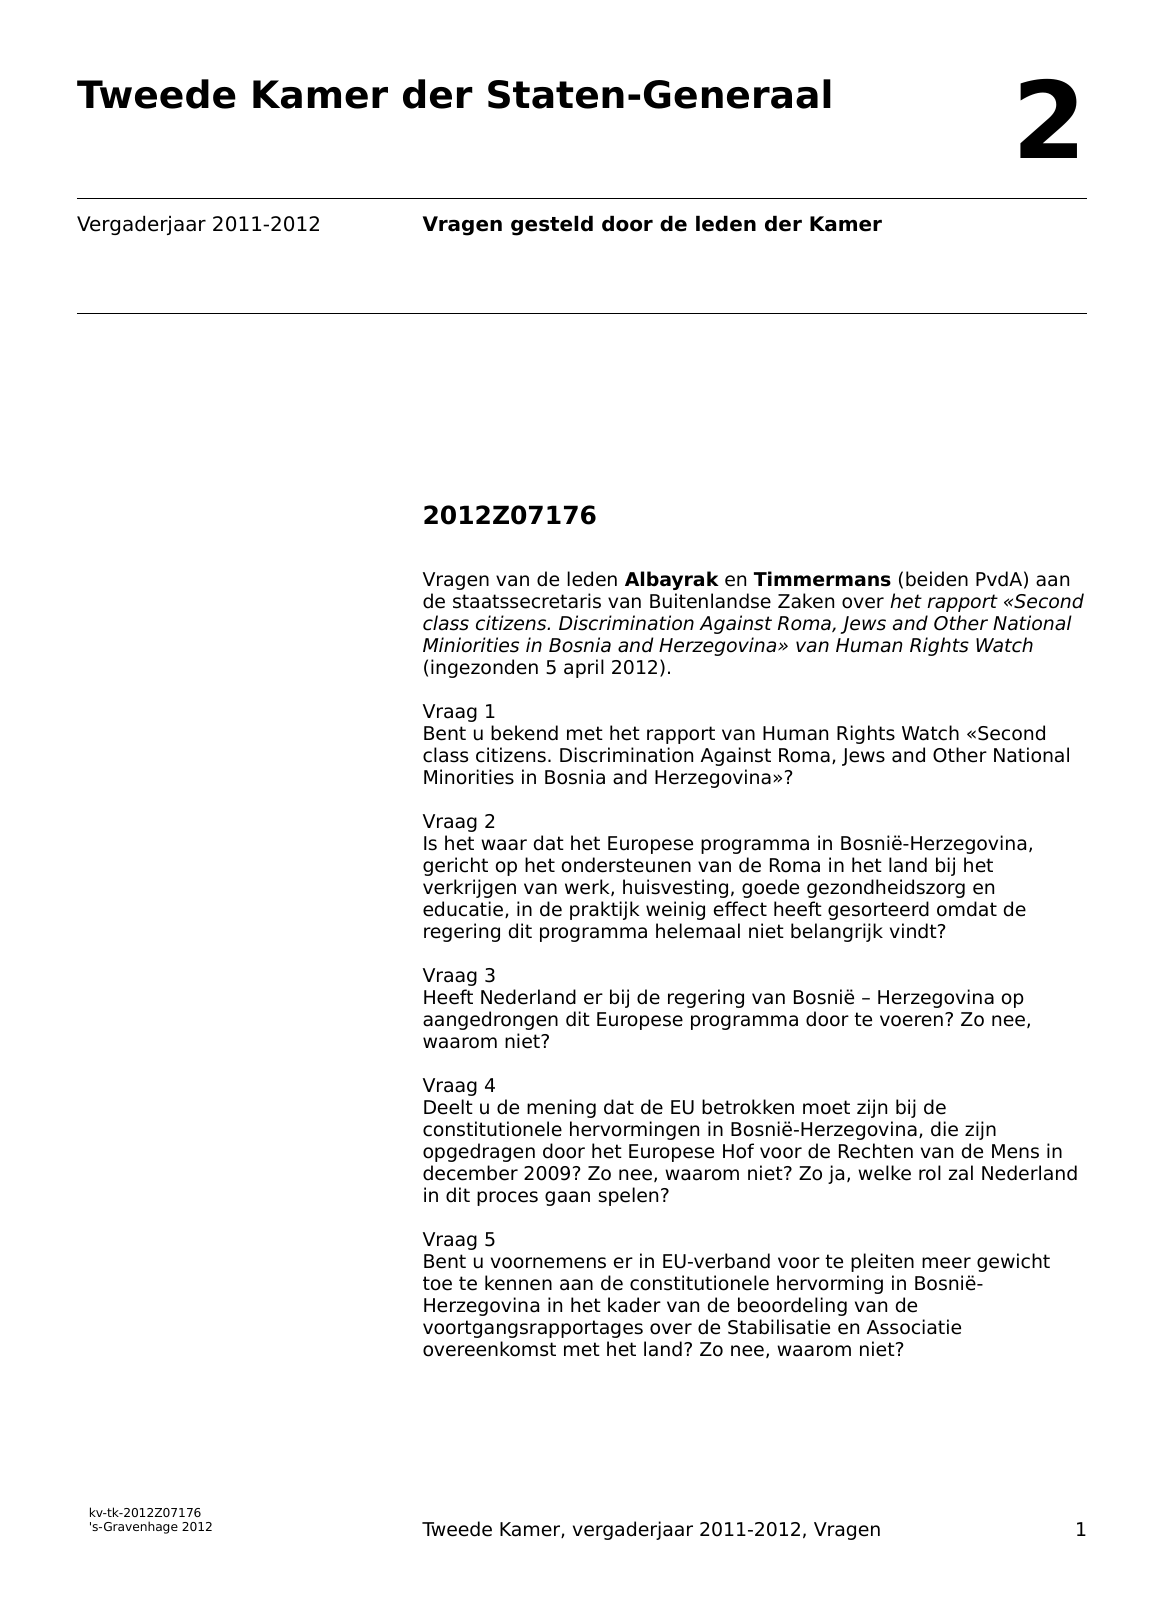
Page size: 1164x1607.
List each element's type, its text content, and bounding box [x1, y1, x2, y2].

text Vraag 5 [422, 1229, 1087, 1251]
text Deelt u de mening dat de EU betrokken moet zijn bij de constitutionele hervormingen in Bosnië-Herzegovina, die zijn opgedragen door het Europese Hof voor de Rechten van de Mens in december 2009? Zo nee, waarom niet? Zo ja, welke rol zal Nederland in dit proces gaan spelen? [422, 1097, 1087, 1207]
table_cell Vragen gesteld door de leden der Kamer [422, 199, 1087, 313]
text Vraag 4 [422, 1075, 1087, 1097]
text Vraag 3 [422, 965, 1087, 987]
table_header 2 [886, 59, 1087, 198]
table_cell Vergaderjaar 2011-2012 [77, 199, 422, 313]
text Bent u voornemens er in EU-verband voor te pleiten meer gewicht toe te kennen aan de constitutionele hervorming in Bosnië-Herzegovina in het kader van de beoordeling van de voortgangsrapportages over de Stabilisatie en Associatie overeenkomst met het land? Zo nee, waarom niet? [422, 1251, 1087, 1361]
text Vragen van de leden Albayrak en Timmermans (beiden PvdA) aan de staatssecretaris van Buitenlandse Zaken over het rapport «Second class citizens. Discrimination Against Roma, Jews and Other National Miniorities in Bosnia and Herzegovina» van Human Rights Watch (ingezonden 5 april 2012). [422, 569, 1087, 679]
text Vraag 1 [422, 701, 1087, 723]
table_header Tweede Kamer der Staten-Generaal [77, 59, 886, 198]
text Is het waar dat het Europese programma in Bosnië-Herzegovina, gericht op het ondersteunen van de Roma in het land bij het verkrijgen van werk, huisvesting, goede gezondheidszorg en educatie, in de praktijk weinig effect heeft gesorteerd omdat de regering dit programma helemaal niet belangrijk vindt? [422, 833, 1087, 943]
text 's-Gravenhage 2012 [88, 1520, 323, 1534]
text Bent u bekend met het rapport van Human Rights Watch «Second class citizens. Discrimination Against Roma, Jews and Other National Minorities in Bosnia and Herzegovina»? [422, 723, 1087, 789]
text Heeft Nederland er bij de regering van Bosnië – Herzegovina op aangedrongen dit Europese programma door te voeren? Zo nee, waarom niet? [422, 987, 1087, 1053]
text 2012Z07176 [422, 501, 1087, 531]
text kv-tk-2012Z07176 [88, 1506, 323, 1520]
text Vraag 2 [422, 811, 1087, 833]
